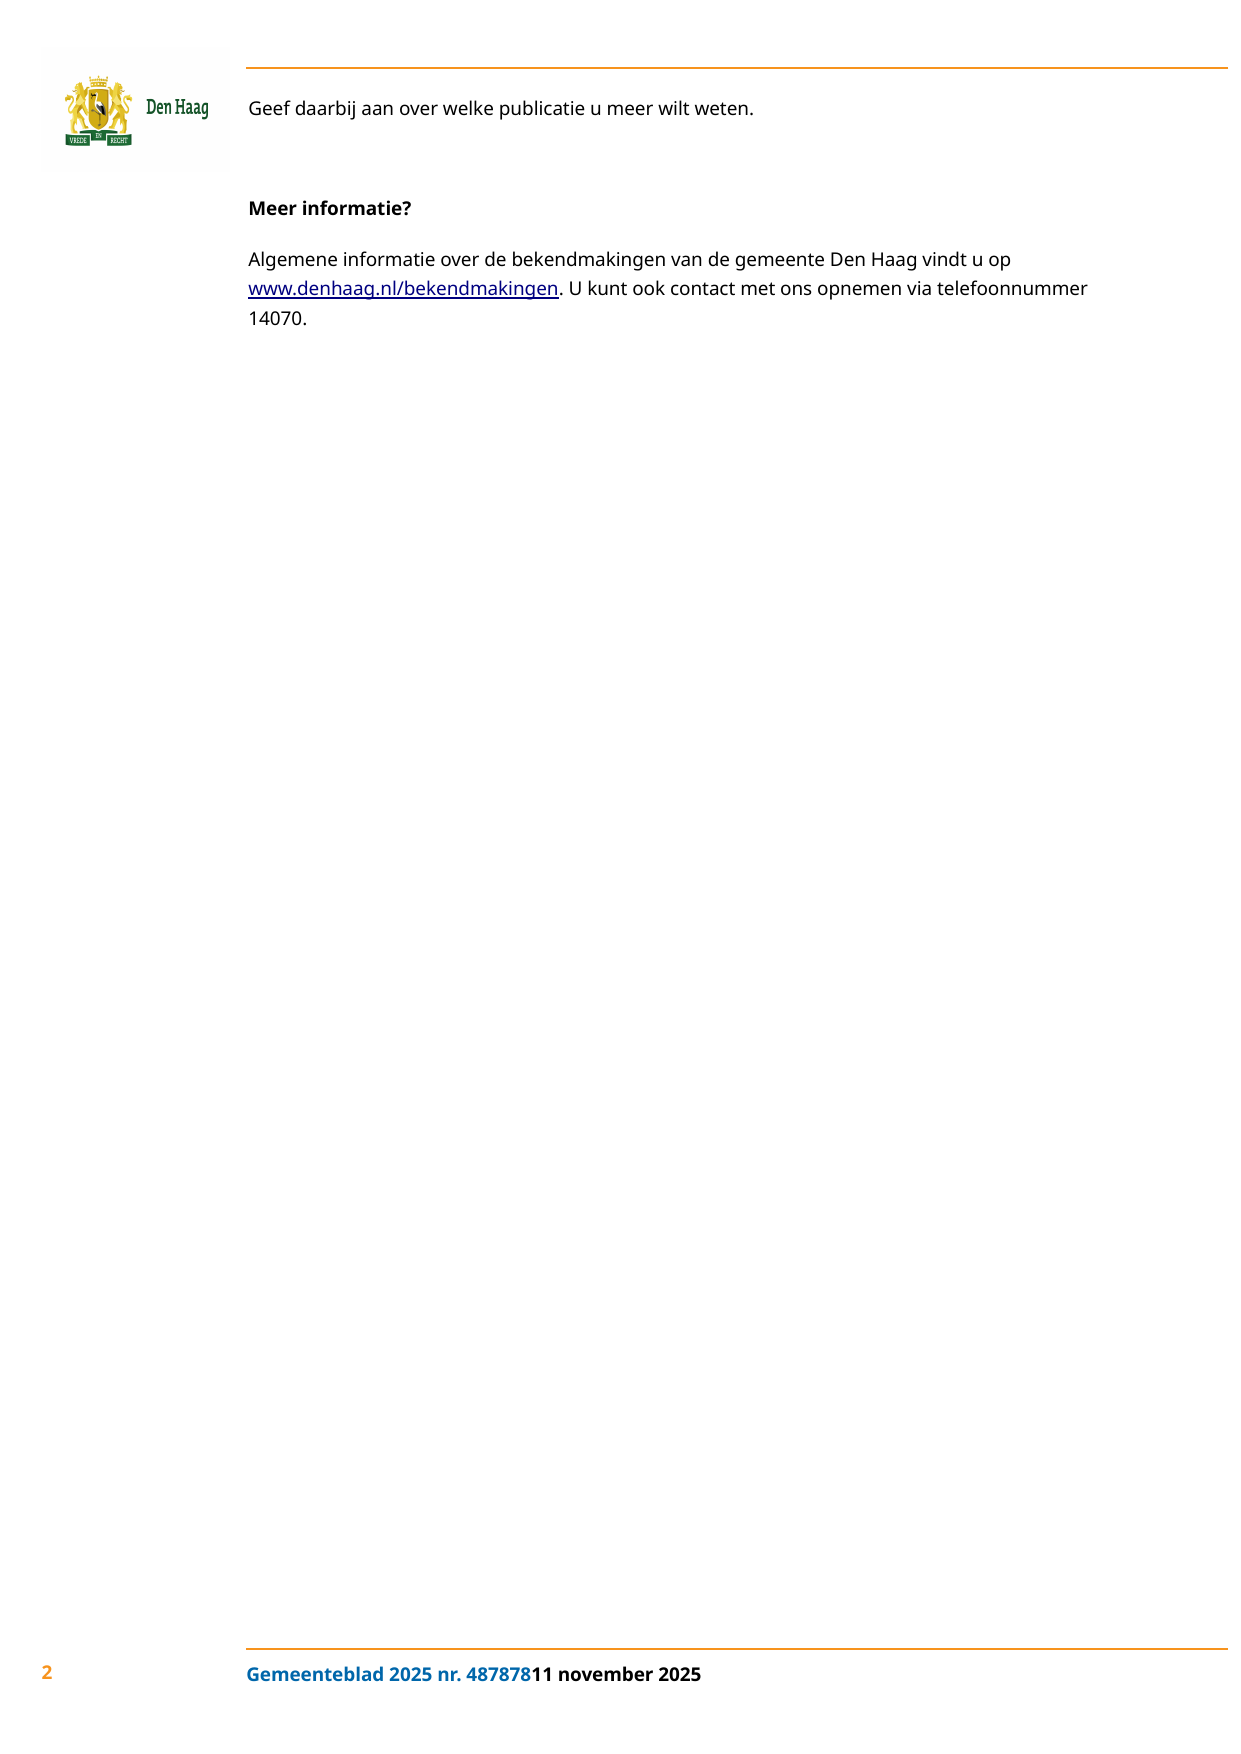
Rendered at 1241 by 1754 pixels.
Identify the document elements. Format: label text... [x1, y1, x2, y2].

text Geef daarbij aan over welke publicatie u meer wilt weten. [248, 95, 1152, 121]
text Algemene informatie over de bekendmakingen van de gemeente Den Haag vindt u op www.denhaag.nl/bekendmakingen. U kunt ook contact met ons opnemen via telefoonnummer 14070. [248, 246, 1152, 331]
text Meer informatie? [248, 196, 1152, 221]
picture [41, 47, 231, 172]
